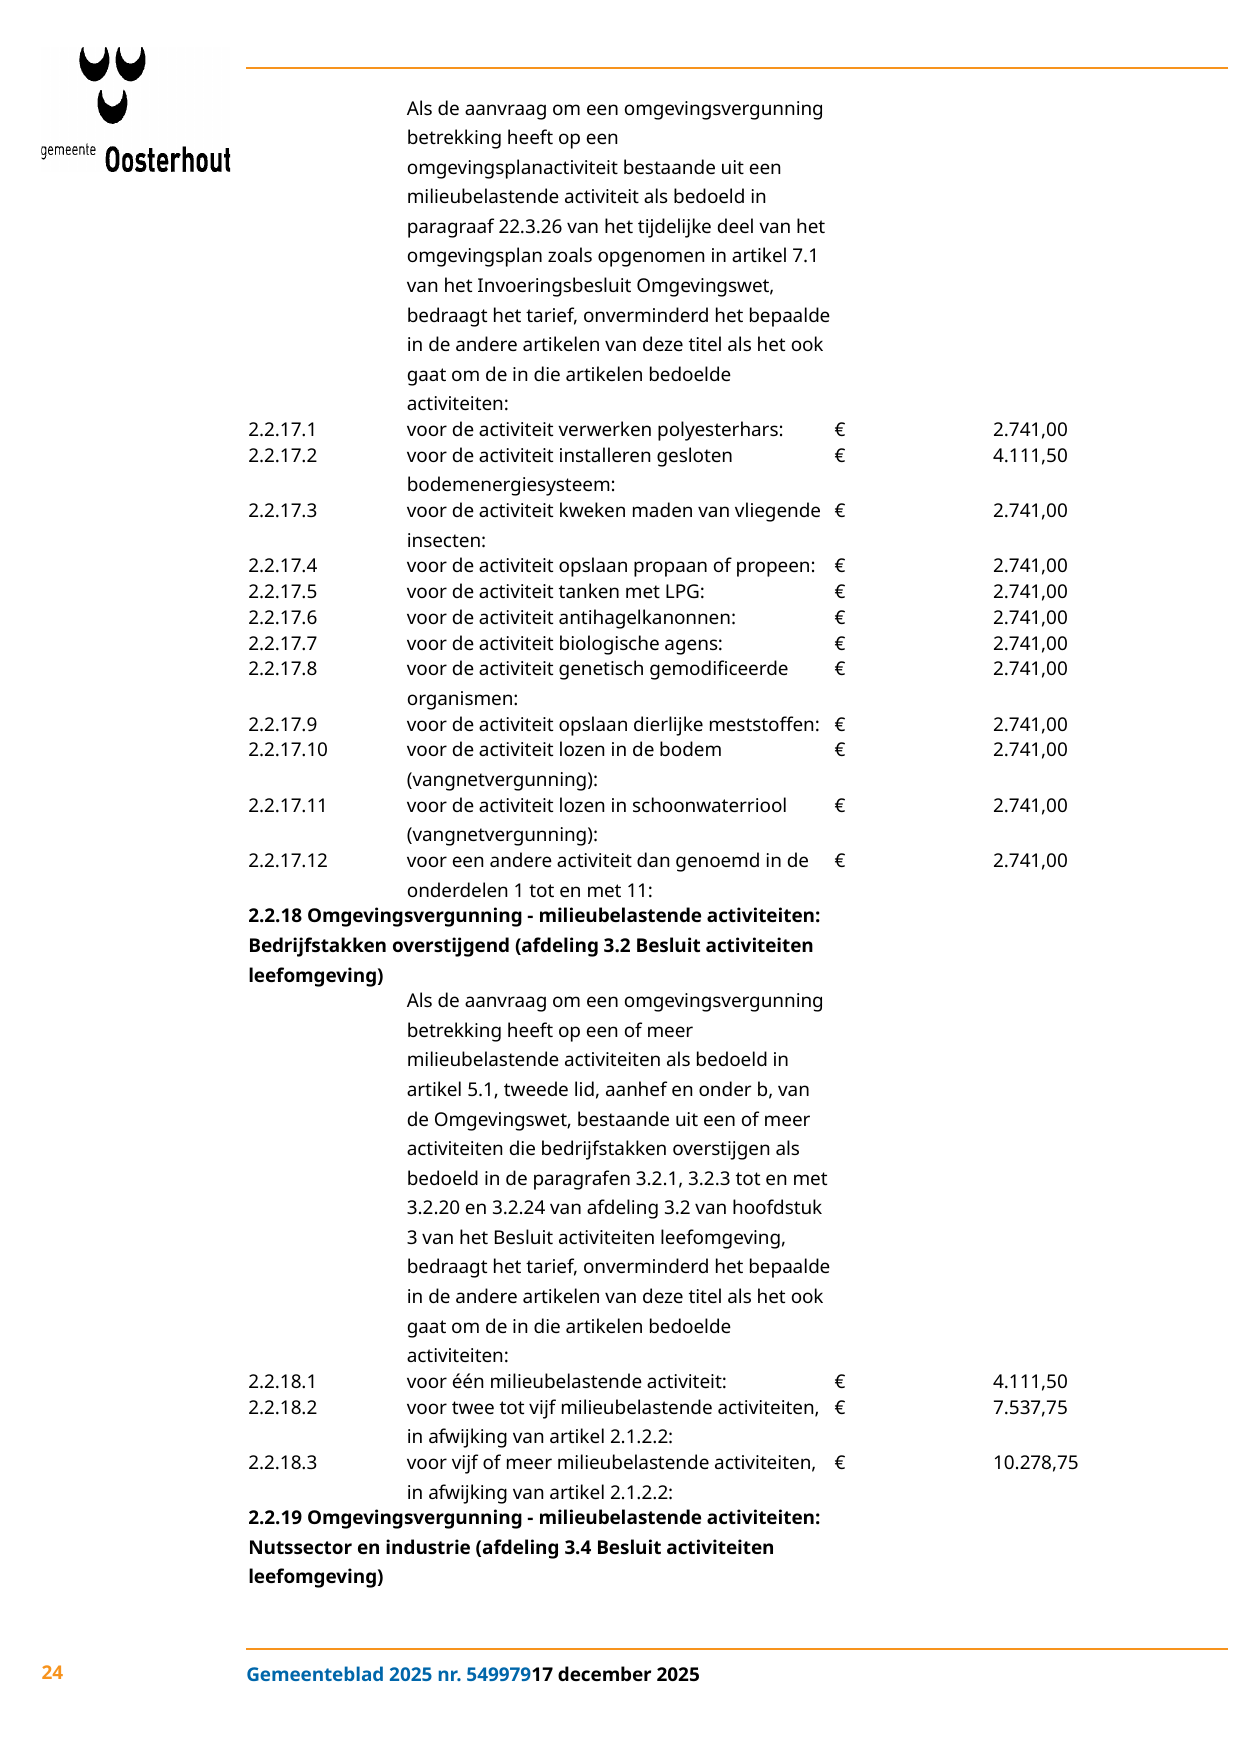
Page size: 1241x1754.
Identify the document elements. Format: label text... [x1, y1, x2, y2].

table_cell voor de activiteit installeren gesloten bodemenergiesysteem: [407, 442, 834, 497]
table_cell 2.741,00 [993, 579, 1152, 604]
table_cell 2.741,00 [993, 847, 1152, 903]
picture [41, 47, 231, 172]
table_cell [993, 903, 1152, 987]
table_cell voor de activiteit tanken met LPG: [407, 579, 834, 604]
table_cell 2.2.19 Omgevingsvergunning - milieubelastende activiteiten: Nutssector en industrie (afdeling 3.4 Besluit activiteiten leefomgeving) [248, 1505, 834, 1589]
table_cell [834, 903, 993, 987]
table_cell € [834, 711, 993, 737]
table_cell 2.2.17.8 [248, 656, 407, 711]
table_cell Als de aanvraag om een omgevingsvergunning betrekking heeft op een omgevingsplanactiviteit bestaande uit een milieubelastende activiteit als bedoeld in paragraaf 22.3.26 van het tijdelijke deel van het omgevingsplan zoals opgenomen in artikel 7.1 van het Invoeringsbesluit Omgevingswet, bedraagt het tarief, onverminderd het bepaalde in de andere artikelen van deze titel als het ook gaat om de in die artikelen bedoelde activiteiten: [407, 95, 834, 416]
table_cell € [834, 737, 993, 792]
table_cell € [834, 1449, 993, 1504]
table_cell 2.741,00 [993, 416, 1152, 442]
table_cell 10.278,75 [993, 1449, 1152, 1504]
table_cell voor vijf of meer milieubelastende activiteiten, in afwijking van artikel 2.1.2.2: [407, 1449, 834, 1504]
table_cell 2.2.17.4 [248, 553, 407, 578]
table_cell 7.537,75 [993, 1394, 1152, 1449]
table_cell 2.741,00 [993, 498, 1152, 553]
table_cell 2.2.17.12 [248, 847, 407, 903]
table_cell [993, 988, 1152, 1368]
table_cell 2.741,00 [993, 792, 1152, 847]
table_cell [993, 1505, 1152, 1589]
table_cell [993, 95, 1152, 416]
table_cell 2.741,00 [993, 604, 1152, 630]
table_cell 2.2.17.5 [248, 579, 407, 604]
table_cell 2.741,00 [993, 656, 1152, 711]
table_cell 2.2.18.2 [248, 1394, 407, 1449]
table_cell € [834, 630, 993, 656]
table_cell 2.741,00 [993, 553, 1152, 578]
table_cell 4.111,50 [993, 1368, 1152, 1394]
table_cell voor de activiteit biologische agens: [407, 630, 834, 656]
table_cell € [834, 416, 993, 442]
table_cell € [834, 604, 993, 630]
table_cell € [834, 553, 993, 578]
table_cell 2.2.17.11 [248, 792, 407, 847]
table_cell 2.2.17.9 [248, 711, 407, 737]
table_cell voor de activiteit verwerken polyesterhars: [407, 416, 834, 442]
table_cell 2.2.17.3 [248, 498, 407, 553]
table_cell € [834, 579, 993, 604]
table_cell 2.741,00 [993, 711, 1152, 737]
table_cell [834, 1505, 993, 1589]
table_cell voor een andere activiteit dan genoemd in de onderdelen 1 tot en met 11: [407, 847, 834, 903]
table_cell voor twee tot vijf milieubelastende activiteiten, in afwijking van artikel 2.1.2.2: [407, 1394, 834, 1449]
table_cell € [834, 498, 993, 553]
table_cell 2.2.18.3 [248, 1449, 407, 1504]
table_cell [834, 988, 993, 1368]
table_cell 2.2.17.10 [248, 737, 407, 792]
table_cell [248, 988, 407, 1368]
table_cell 4.111,50 [993, 442, 1152, 497]
table_cell [248, 95, 407, 416]
table_cell 2.2.18 Omgevingsvergunning - milieubelastende activiteiten: Bedrijfstakken overstijgend (afdeling 3.2 Besluit activiteiten leefomgeving) [248, 903, 834, 987]
table_cell voor de activiteit lozen in schoonwaterriool (vangnetvergunning): [407, 792, 834, 847]
table_cell € [834, 847, 993, 903]
table_cell voor de activiteit lozen in de bodem (vangnetvergunning): [407, 737, 834, 792]
table_cell 2.2.17.7 [248, 630, 407, 656]
table_cell Als de aanvraag om een omgevingsvergunning betrekking heeft op een of meer milieubelastende activiteiten als bedoeld in artikel 5.1, tweede lid, aanhef en onder b, van de Omgevingswet, bestaande uit een of meer activiteiten die bedrijfstakken overstijgen als bedoeld in de paragrafen 3.2.1, 3.2.3 tot en met 3.2.20 en 3.2.24 van afdeling 3.2 van hoofdstuk 3 van het Besluit activiteiten leefomgeving, bedraagt het tarief, onverminderd het bepaalde in de andere artikelen van deze titel als het ook gaat om de in die artikelen bedoelde activiteiten: [407, 988, 834, 1368]
table_cell voor de activiteit kweken maden van vliegende insecten: [407, 498, 834, 553]
table_cell 2.2.17.1 [248, 416, 407, 442]
table_cell 2.741,00 [993, 737, 1152, 792]
table_cell 2.2.18.1 [248, 1368, 407, 1394]
table_cell voor de activiteit genetisch gemodificeerde organismen: [407, 656, 834, 711]
table_cell 2.741,00 [993, 630, 1152, 656]
table_cell € [834, 1394, 993, 1449]
table_cell € [834, 792, 993, 847]
table_cell voor één milieubelastende activiteit: [407, 1368, 834, 1394]
table_cell € [834, 656, 993, 711]
table_cell € [834, 1368, 993, 1394]
table_cell [834, 95, 993, 416]
table_cell € [834, 442, 993, 497]
table_cell voor de activiteit opslaan propaan of propeen: [407, 553, 834, 578]
table_cell 2.2.17.2 [248, 442, 407, 497]
table_cell voor de activiteit opslaan dierlijke meststoffen: [407, 711, 834, 737]
table_cell voor de activiteit antihagelkanonnen: [407, 604, 834, 630]
table_cell 2.2.17.6 [248, 604, 407, 630]
